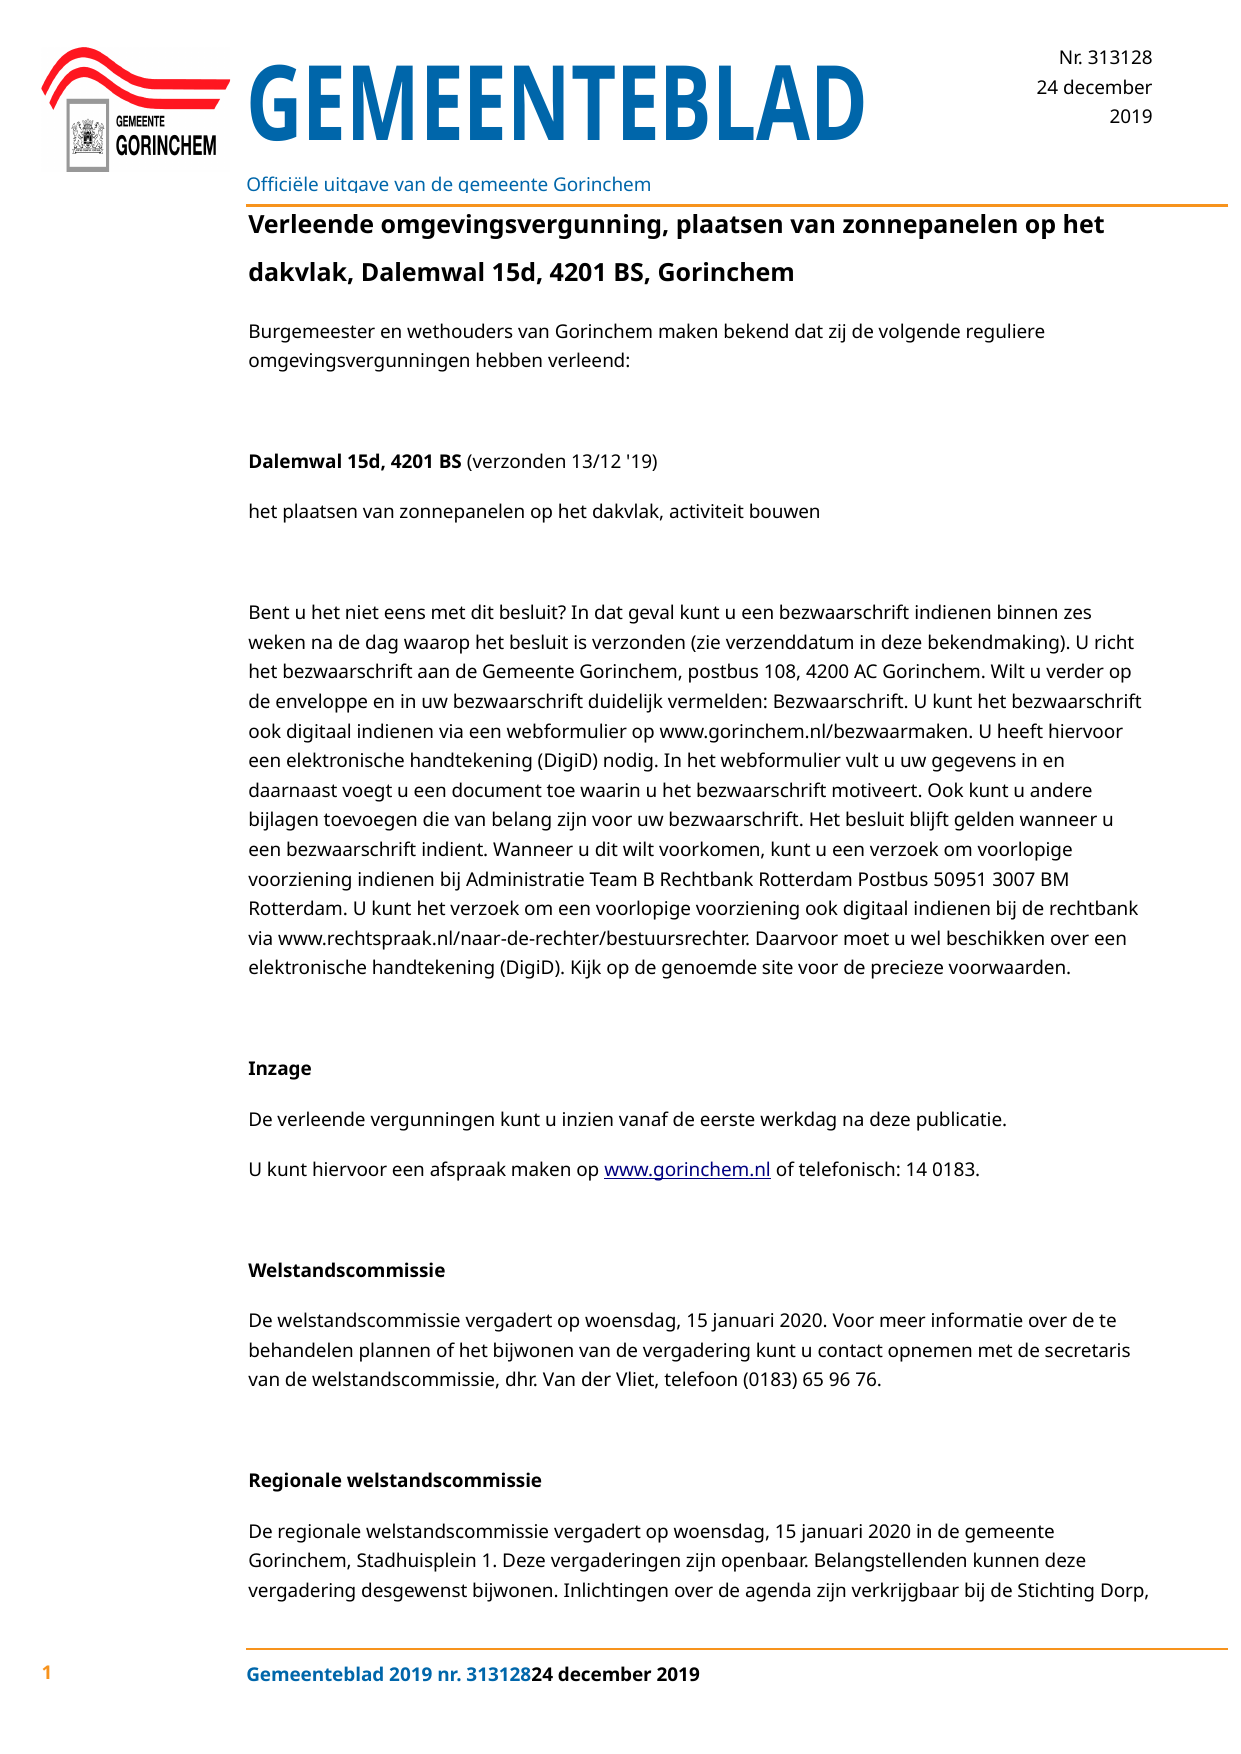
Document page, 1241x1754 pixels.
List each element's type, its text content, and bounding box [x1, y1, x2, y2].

text Verleende omgevingsvergunning, plaatsen van zonnepanelen op het dakvlak, Dalemwal 15d, 4201 BS, Gorinchem [248, 207, 1152, 288]
text Regionale welstandscommissie [248, 1467, 1152, 1493]
text het plaatsen van zonnepanelen op het dakvlak, activiteit bouwen [248, 499, 1152, 524]
text Burgemeester en wethouders van Gorinchem maken bekend dat zij de volgende reguliere omgevingsvergunningen hebben verleend: [248, 318, 1152, 373]
text De verleende vergunningen kunt u inzien vanaf de eerste werkdag na deze publicatie. [248, 1106, 1152, 1132]
picture [41, 47, 231, 172]
text Inzage [248, 1055, 1152, 1081]
text De regionale welstandscommissie vergadert op woensdag, 15 januari 2020 in de gemeente Gorinchem, Stadhuisplein 1. Deze vergaderingen zijn openbaar. Belangstellenden kunnen deze vergadering desgewenst bijwonen. Inlichtingen over de agenda zijn verkrijgbaar bij de Stichting Dorp, [248, 1518, 1152, 1603]
text De welstandscommissie vergadert op woensdag, 15 januari 2020. Voor meer informatie over de te behandelen plannen of het bijwonen van de vergadering kunt u contact opnemen met de secretaris van de welstandscommissie, dhr. Van der Vliet, telefoon (0183) 65 96 76. [248, 1307, 1152, 1392]
text Dalemwal 15d, 4201 BS (verzonden 13/12 '19) [248, 448, 1152, 474]
text U kunt hiervoor een afspraak maken op www.gorinchem.nl of telefonisch: 14 0183. [248, 1156, 1152, 1182]
text Welstandscommissie [248, 1257, 1152, 1283]
text Bent u het niet eens met dit besluit? In dat geval kunt u een bezwaarschrift indienen binnen zes weken na de dag waarop het besluit is verzonden (zie verzenddatum in deze bekendmaking). U richt het bezwaarschrift aan de Gemeente Gorinchem, postbus 108, 4200 AC Gorinchem. Wilt u verder op de enveloppe en in uw bezwaarschrift duidelijk vermelden: Bezwaarschrift. U kunt het bezwaarschrift ook digitaal indienen via een webformulier op www.gorinchem.nl/bezwaarmaken. U heeft hiervoor een elektronische handtekening (DigiD) nodig. In het webformulier vult u uw gegevens in en daarnaast voegt u een document toe waarin u het bezwaarschrift motiveert. Ook kunt u andere bijlagen toevoegen die van belang zijn voor uw bezwaarschrift. Het besluit blijft gelden wanneer u een bezwaarschrift indient. Wanneer u dit wilt voorkomen, kunt u een verzoek om voorlopige voorziening indienen bij Administratie Team B Rechtbank Rotterdam Postbus 50951 3007 BM Rotterdam. U kunt het verzoek om een voorlopige voorziening ook digitaal indienen bij de rechtbank via www.rechtspraak.nl/naar-de-rechter/bestuursrechter. Daarvoor moet u wel beschikken over een elektronische handtekening (DigiD). Kijk op de genoemde site voor de precieze voorwaarden. [248, 599, 1152, 980]
